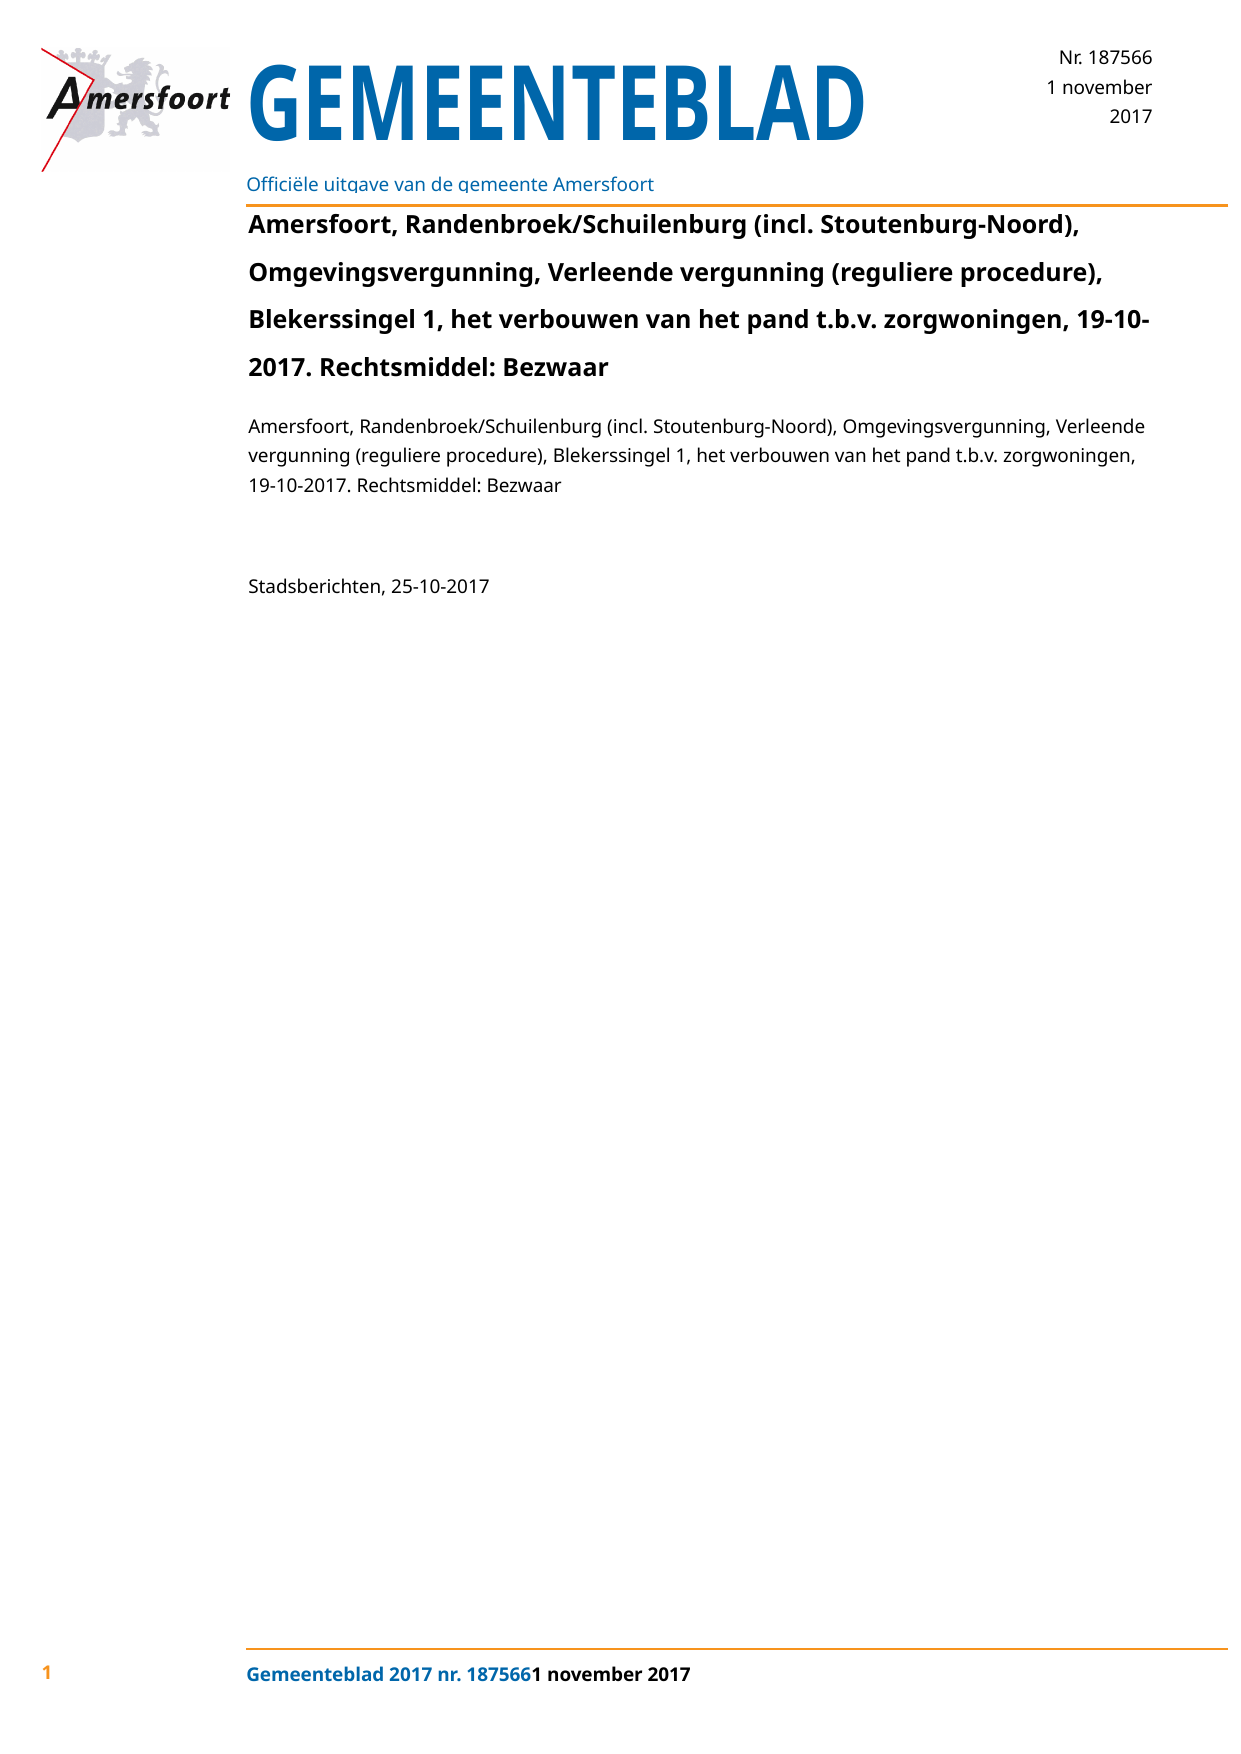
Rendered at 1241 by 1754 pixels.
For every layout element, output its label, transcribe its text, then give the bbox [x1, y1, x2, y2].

text Amersfoort, Randenbroek/Schuilenburg (incl. Stoutenburg-Noord), Omgevingsvergunning, Verleende vergunning (reguliere procedure), Blekerssingel 1, het verbouwen van het pand t.b.v. zorgwoningen, 19-10-2017. Rechtsmiddel: Bezwaar [248, 207, 1152, 384]
picture [41, 47, 231, 172]
text Stadsberichten, 25-10-2017 [248, 573, 1152, 599]
text Amersfoort, Randenbroek/Schuilenburg (incl. Stoutenburg-Noord), Omgevingsvergunning, Verleende vergunning (reguliere procedure), Blekerssingel 1, het verbouwen van het pand t.b.v. zorgwoningen, 19-10-2017. Rechtsmiddel: Bezwaar [248, 413, 1152, 498]
